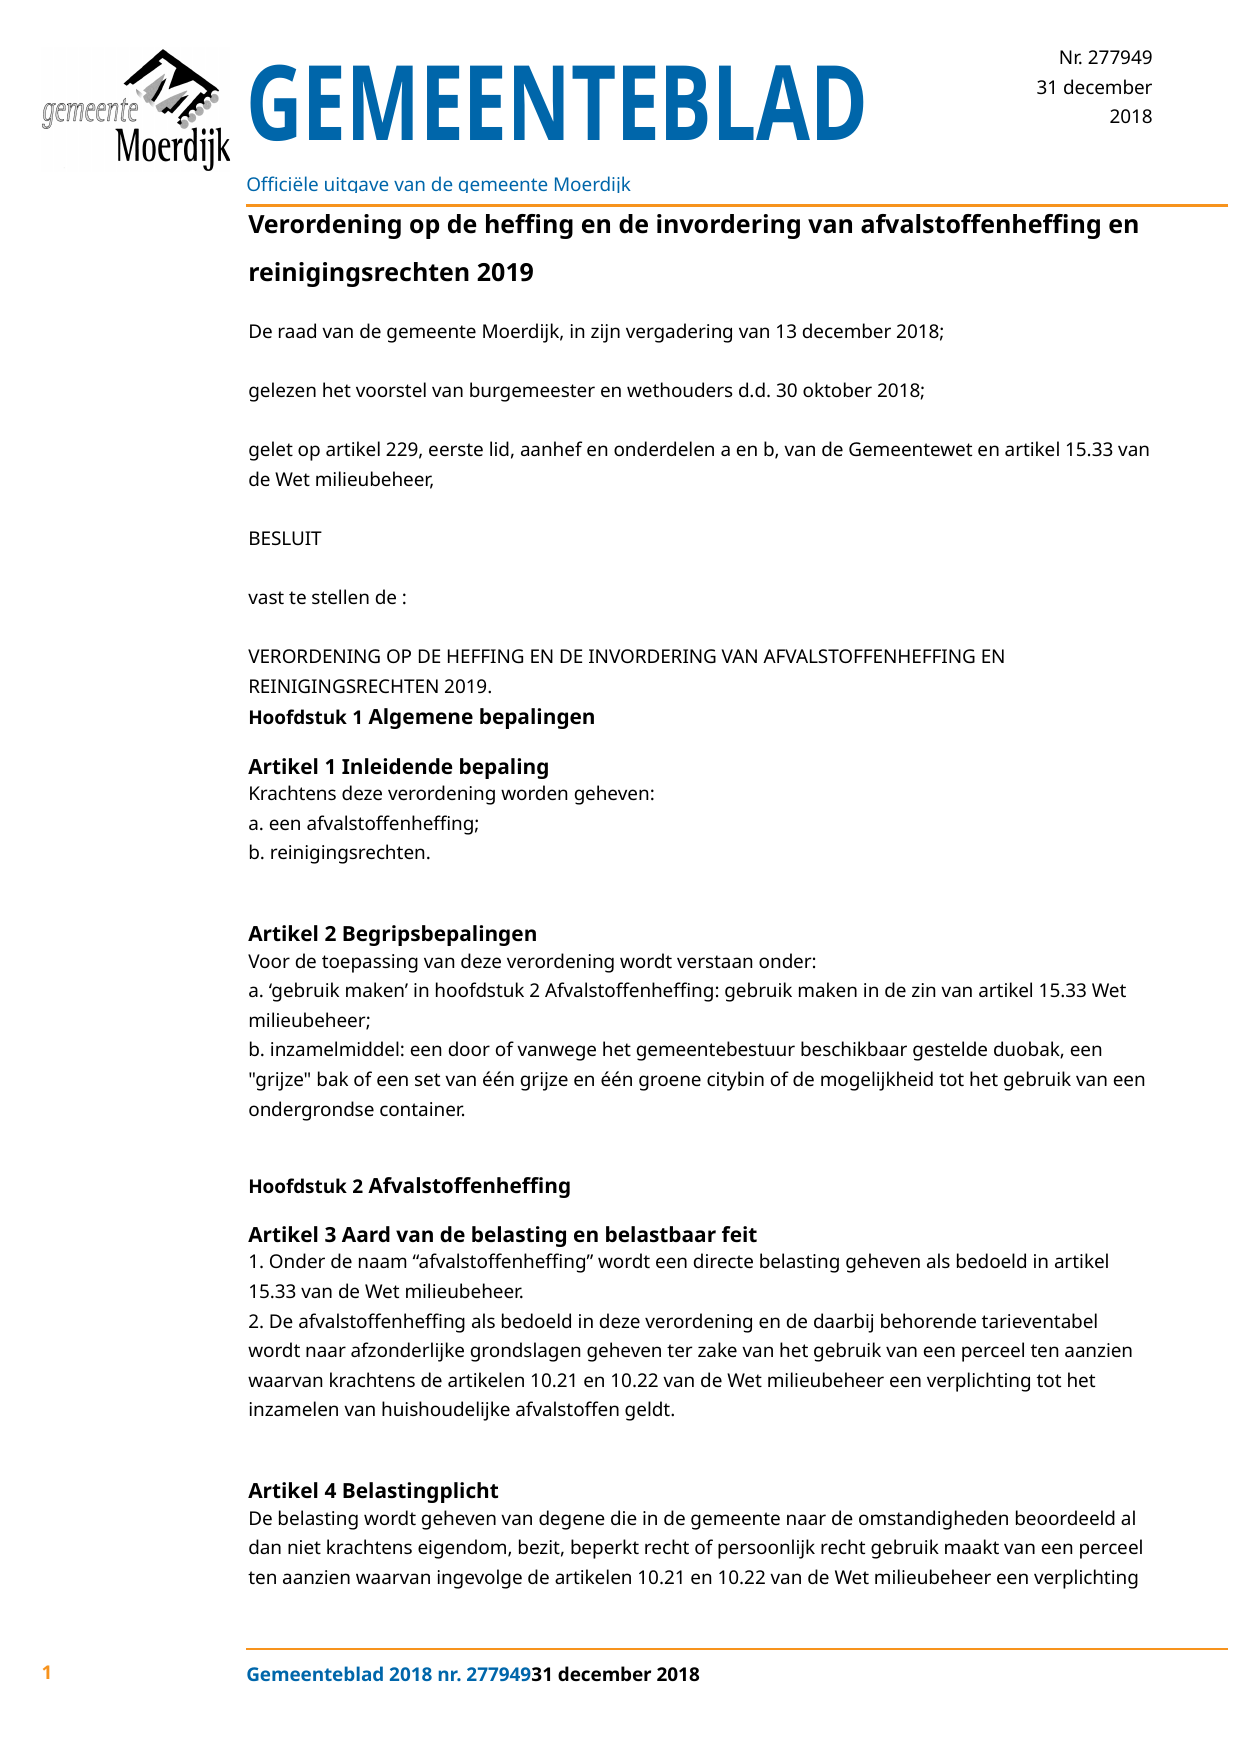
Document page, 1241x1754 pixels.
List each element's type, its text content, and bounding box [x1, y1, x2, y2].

text Artikel 4 Belastingplicht [248, 1477, 1152, 1505]
text BESLUIT [248, 525, 1152, 551]
text De belasting wordt geheven van degene die in de gemeente naar de omstandigheden beoordeeld al dan niet krachtens eigendom, bezit, beperkt recht of persoonlijk recht gebruik maakt van een perceel ten aanzien waarvan ingevolge de artikelen 10.21 en 10.22 van de Wet milieubeheer een verplichting [248, 1505, 1152, 1590]
text b. reinigingsrechten. [248, 839, 1152, 865]
text gelet op artikel 229, eerste lid, aanhef en onderdelen a en b, van de Gemeentewet en artikel 15.33 van de Wet milieubeheer, [248, 436, 1152, 492]
text Verordening op de heffing en de invordering van afvalstoffenheffing en reinigingsrechten 2019 [248, 207, 1152, 288]
text Krachtens deze verordening worden geheven: [248, 780, 1152, 806]
picture [41, 47, 231, 172]
text gelezen het voorstel van burgemeester en wethouders d.d. 30 oktober 2018; [248, 377, 1152, 403]
text De raad van de gemeente Moerdijk, in zijn vergadering van 13 december 2018; [248, 318, 1152, 344]
text Artikel 1 Inleidende bepaling [248, 752, 1152, 780]
text VERORDENING OP DE HEFFING EN DE INVORDERING VAN AFVALSTOFFENHEFFING EN REINIGINGSRECHTEN 2019. [248, 643, 1152, 699]
text Artikel 3 Aard van de belasting en belastbaar feit [248, 1220, 1152, 1249]
text a. ‘gebruik maken’ in hoofdstuk 2 Afvalstoffenheffing: gebruik maken in de zin van artikel 15.33 Wet milieubeheer; [248, 977, 1152, 1033]
text vast te stellen de : [248, 584, 1152, 610]
text b. inzamelmiddel: een door of vanwege het gemeentebestuur beschikbaar gestelde duobak, een "grijze" bak of een set van één grijze en één groene citybin of de mogelijkheid tot het gebruik van een ondergrondse container. [248, 1037, 1152, 1121]
text 1. Onder de naam “afvalstoffenheffing” wordt een directe belasting geheven als bedoeld in artikel 15.33 van de Wet milieubeheer. [248, 1249, 1152, 1304]
text a. een afvalstoffenheffing; [248, 810, 1152, 836]
text Hoofdstuk 1 Algemene bepalingen [248, 702, 1152, 731]
text Voor de toepassing van deze verordening wordt verstaan onder: [248, 948, 1152, 973]
text Artikel 2 Begripsbepalingen [248, 919, 1152, 948]
text 2. De afvalstoffenheffing als bedoeld in deze verordening en de daarbij behorende tarieventabel wordt naar afzonderlijke grondslagen geheven ter zake van het gebruik van een perceel ten aanzien waarvan krachtens de artikelen 10.21 en 10.22 van de Wet milieubeheer een verplichting tot het inzamelen van huishoudelijke afvalstoffen geldt. [248, 1308, 1152, 1422]
text Hoofdstuk 2 Afvalstoffenheffing [248, 1171, 1152, 1199]
